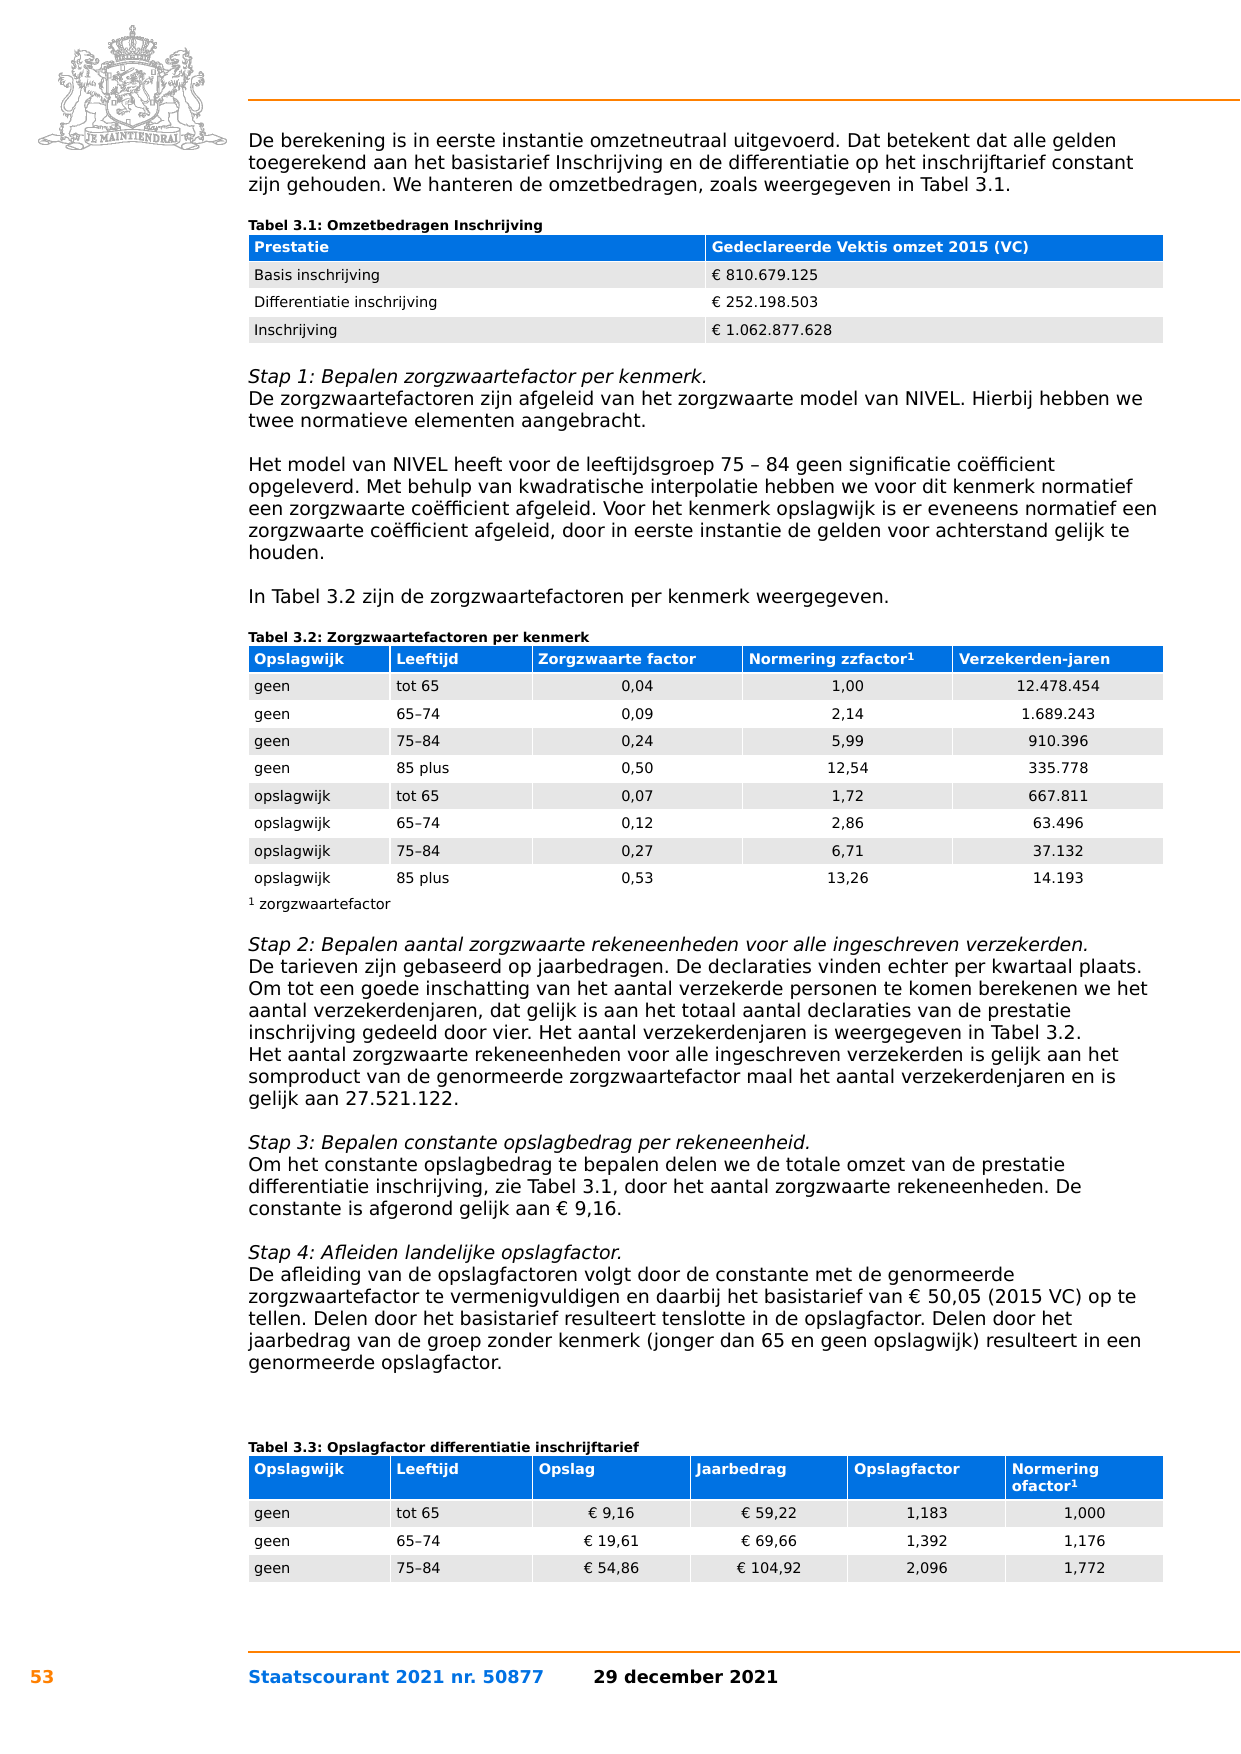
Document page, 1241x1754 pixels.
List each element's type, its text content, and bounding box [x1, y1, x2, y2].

table_cell 12.478.454 [953, 674, 1163, 700]
table_cell 0,09 [533, 701, 742, 727]
table_cell € 19,61 [533, 1528, 690, 1554]
table_cell 1,183 [848, 1501, 1005, 1527]
table_cell 1,392 [848, 1528, 1005, 1554]
table_cell tot 65 [391, 783, 532, 809]
table_cell 75–84 [391, 1555, 532, 1582]
table_cell opslagwijk [249, 865, 389, 892]
table_cell Verzekerden-jaren [953, 646, 1163, 672]
table_cell € 54,86 [533, 1555, 690, 1582]
table_cell tot 65 [391, 1501, 532, 1527]
table_cell € 9,16 [533, 1501, 690, 1527]
table_cell 0,50 [533, 756, 742, 782]
table_cell Inschrijving [249, 317, 705, 343]
text De berekening is in eerste instantie omzetneutraal uitgevoerd. Dat betekent dat alle gelden toegerekend aan het basistarief Inschrijving en de differentiatie op het inschrijftarief constant zijn gehouden. We hanteren de omzetbedragen, zoals weergegeven in Tabel 3.1. [248, 130, 1163, 196]
table_cell € 69,66 [691, 1528, 847, 1554]
table_cell 0,12 [533, 811, 742, 837]
table_cell 1,176 [1006, 1528, 1163, 1554]
table_cell 0,24 [533, 728, 742, 755]
table_cell geen [249, 674, 389, 700]
table_cell Normering zzfactor1 [743, 646, 952, 672]
table_header Tabel 3.1: Omzetbedragen Inschrijving [248, 218, 1163, 233]
table_cell opslagwijk [249, 783, 389, 809]
text Stap 2: Bepalen aantal zorgzwaarte rekeneenheden voor alle ingeschreven verzekerden. [248, 934, 1163, 956]
table_cell geen [249, 1528, 390, 1554]
table_cell 0,27 [533, 838, 742, 864]
table_cell 2,86 [743, 811, 952, 837]
table_cell 910.396 [953, 728, 1163, 755]
table_cell 85 plus [391, 756, 532, 782]
table_cell € 59,22 [691, 1501, 847, 1527]
table_cell 37.132 [953, 838, 1163, 864]
table_cell 2,14 [743, 701, 952, 727]
table_cell 0,53 [533, 865, 742, 892]
table_cell 65–74 [391, 1528, 532, 1554]
table_cell 1.689.243 [953, 701, 1163, 727]
table_cell Prestatie [249, 235, 705, 261]
table_cell Opslagfactor [848, 1456, 1005, 1499]
table_cell tot 65 [391, 674, 532, 700]
table_cell Opslagwijk [249, 646, 389, 672]
table_header Tabel 3.3: Opslagfactor differentiatie inschrijftarief [248, 1440, 1163, 1455]
table_cell € 252.198.503 [706, 289, 1163, 316]
table_cell € 104,92 [691, 1555, 847, 1582]
table_cell 65–74 [391, 701, 532, 727]
table_cell € 1.062.877.628 [706, 317, 1163, 343]
table_cell Zorgzwaarte factor [533, 646, 742, 672]
table_cell 5,99 [743, 728, 952, 755]
table_cell Normering ofactor1 [1006, 1456, 1163, 1499]
text De afleiding van de opslagfactoren volgt door de constante met de genormeerde zorgzwaartefactor te vermenigvuldigen en daarbij het basistarief van € 50,05 (2015 VC) op te tellen. Delen door het basistarief resulteert tenslotte in de opslagfactor. Delen door het jaarbedrag van de groep zonder kenmerk (jonger dan 65 en geen opslagwijk) resulteert in een genormeerde opslagfactor. [248, 1264, 1163, 1374]
table_cell Gedeclareerde Vektis omzet 2015 (VC) [706, 235, 1163, 261]
table_cell 14.193 [953, 865, 1163, 892]
table_cell 12,54 [743, 756, 952, 782]
table_cell opslagwijk [249, 811, 389, 837]
table_cell geen [249, 1501, 390, 1527]
text In Tabel 3.2 zijn de zorgzwaartefactoren per kenmerk weergegeven. [248, 586, 1163, 607]
table_cell Basis inschrijving [249, 262, 705, 288]
table_cell Opslagwijk [249, 1456, 390, 1499]
table_cell 13,26 [743, 865, 952, 892]
table_cell Leeftijd [391, 1456, 532, 1499]
table_cell 0,04 [533, 674, 742, 700]
text Het aantal zorgzwaarte rekeneenheden voor alle ingeschreven verzekerden is gelijk aan het somproduct van de genormeerde zorgzwaartefactor maal het aantal verzekerdenjaren en is gelijk aan 27.521.122. [248, 1044, 1163, 1110]
table_cell 65–74 [391, 811, 532, 837]
table_cell 0,07 [533, 783, 742, 809]
table_cell 335.778 [953, 756, 1163, 782]
table_cell geen [249, 728, 389, 755]
text De tarieven zijn gebaseerd op jaarbedragen. De declaraties vinden echter per kwartaal plaats. Om tot een goede inschatting van het aantal verzekerde personen te komen berekenen we het aantal verzekerdenjaren, dat gelijk is aan het totaal aantal declaraties van de prestatie inschrijving gedeeld door vier. Het aantal verzekerdenjaren is weergegeven in Tabel 3.2. [248, 956, 1163, 1044]
table_cell 1,000 [1006, 1501, 1163, 1527]
table_cell opslagwijk [249, 838, 389, 864]
table_cell geen [249, 756, 389, 782]
table_cell 667.811 [953, 783, 1163, 809]
table_cell Differentiatie inschrijving [249, 289, 705, 316]
text De zorgzwaartefactoren zijn afgeleid van het zorgzwaarte model van NIVEL. Hierbij hebben we twee normatieve elementen aangebracht. [248, 388, 1163, 432]
table_cell 63.496 [953, 811, 1163, 837]
table_cell geen [249, 701, 389, 727]
text Om het constante opslagbedrag te bepalen delen we de totale omzet van de prestatie differentiatie inschrijving, zie Tabel 3.1, door het aantal zorgzwaarte rekeneenheden. De constante is afgerond gelijk aan € 9,16. [248, 1154, 1163, 1220]
text Stap 3: Bepalen constante opslagbedrag per rekeneenheid. [248, 1132, 1163, 1154]
text Het model van NIVEL heeft voor de leeftijdsgroep 75 – 84 geen significatie coëfficient opgeleverd. Met behulp van kwadratische interpolatie hebben we voor dit kenmerk normatief een zorgzwaarte coëfficient afgeleid. Voor het kenmerk opslagwijk is er eveneens normatief een zorgzwaarte coëfficient afgeleid, door in eerste instantie de gelden voor achterstand gelijk te houden. [248, 454, 1163, 564]
table_cell 75–84 [391, 728, 532, 755]
picture [38, 25, 227, 150]
table_header Tabel 3.2: Zorgzwaartefactoren per kenmerk [248, 629, 1163, 645]
table_cell 1,72 [743, 783, 952, 809]
table_cell Leeftijd [391, 646, 532, 672]
table_cell geen [249, 1555, 390, 1582]
table_cell 1 zorgzwaartefactor [248, 893, 1163, 912]
table_cell 1,00 [743, 674, 952, 700]
table_cell 85 plus [391, 865, 532, 892]
table_cell Jaarbedrag [691, 1456, 847, 1499]
text Stap 1: Bepalen zorgzwaartefactor per kenmerk. [248, 366, 1163, 388]
text Stap 4: Afleiden landelijke opslagfactor. [248, 1242, 1163, 1264]
table_cell € 810.679.125 [706, 262, 1163, 288]
table_cell 6,71 [743, 838, 952, 864]
table_cell 2,096 [848, 1555, 1005, 1582]
table_cell 1,772 [1006, 1555, 1163, 1582]
table_cell Opslag [533, 1456, 690, 1499]
table_cell 75–84 [391, 838, 532, 864]
